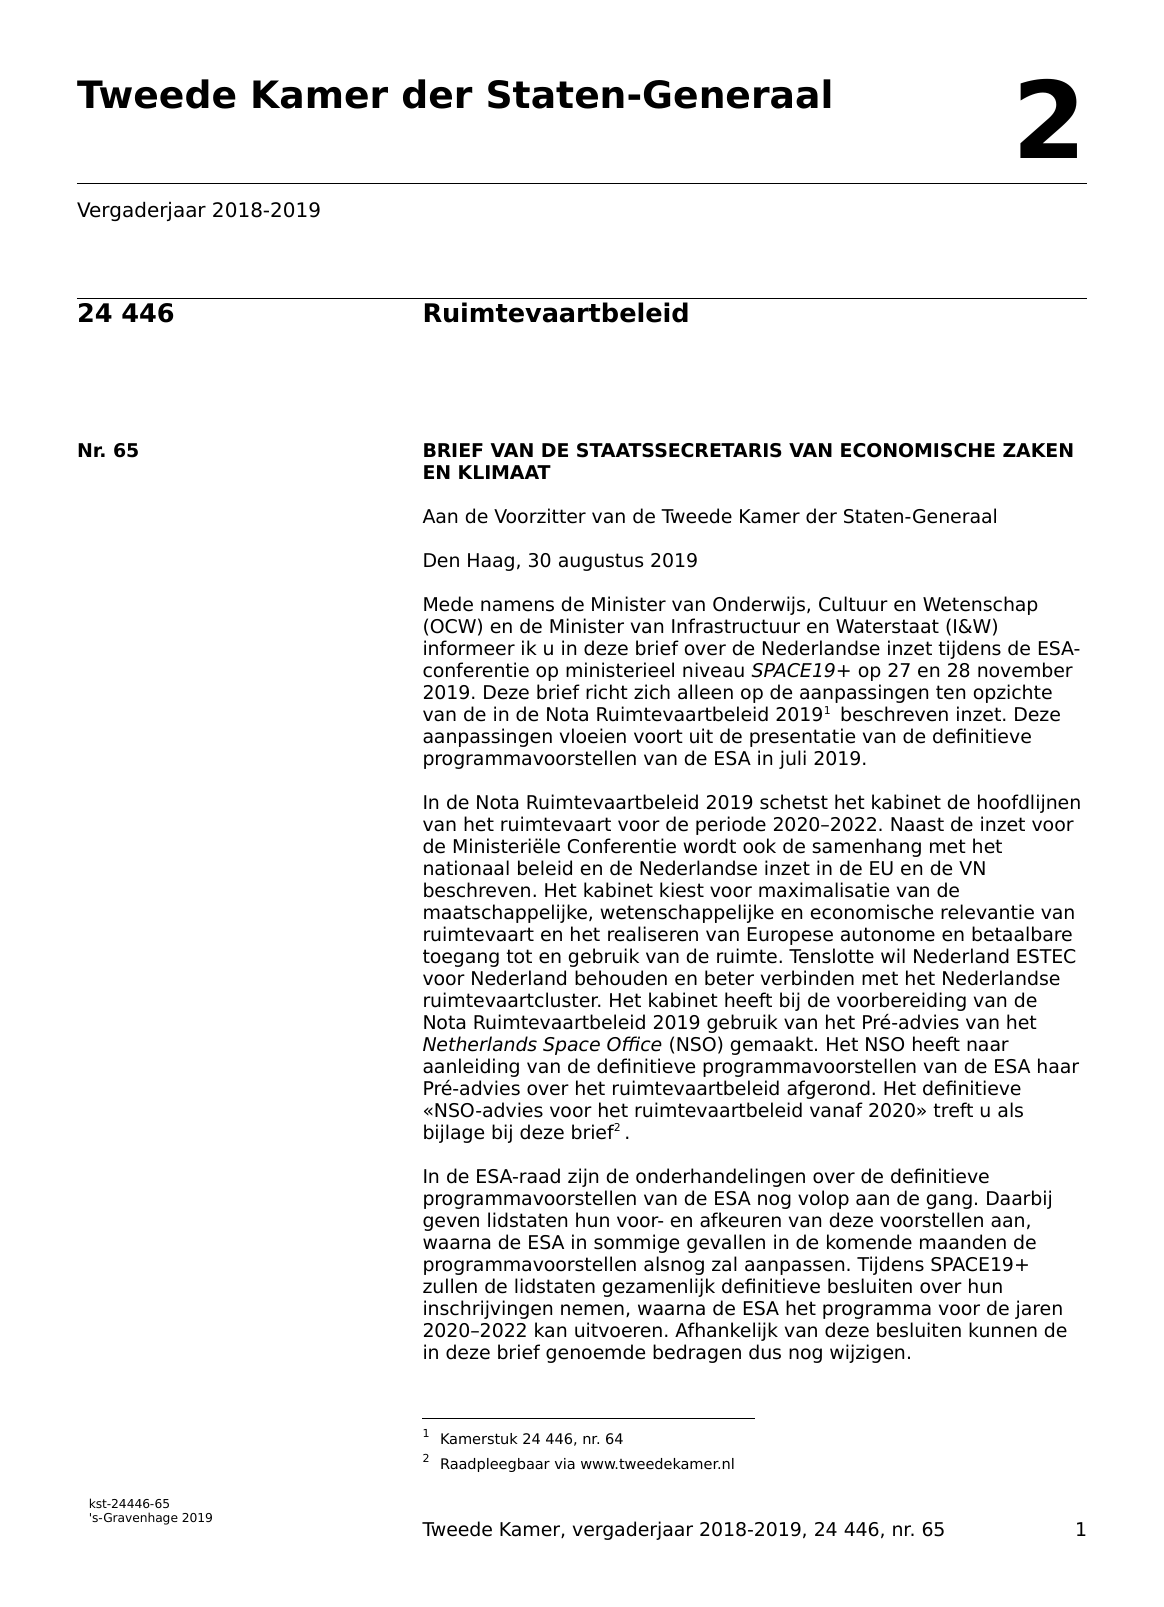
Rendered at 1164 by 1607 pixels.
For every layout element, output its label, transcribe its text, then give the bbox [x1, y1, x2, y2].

table_header 2 [886, 59, 1087, 183]
table_header Tweede Kamer der Staten-Generaal [77, 59, 886, 183]
text Raadpleegbaar via www.tweedekamer.nl [422, 1452, 1087, 1474]
text In de ESA-raad zijn de onderhandelingen over de definitieve programmavoorstellen van de ESA nog volop aan de gang. Daarbij geven lidstaten hun voor- en afkeuren van deze voorstellen aan, waarna de ESA in sommige gevallen in de komende maanden de programmavoorstellen alsnog zal aanpassen. Tijdens SPACE19+ zullen de lidstaten gezamenlijk definitieve besluiten over hun inschrijvingen nemen, waarna de ESA het programma voor de jaren 2020–2022 kan uitvoeren. Afhankelijk van deze besluiten kunnen de in deze brief genoemde bedragen dus nog wijzigen. [422, 1166, 1087, 1364]
table_cell Vergaderjaar 2018-2019 [77, 184, 1087, 298]
text Mede namens de Minister van Onderwijs, Cultuur en Wetenschap (OCW) en de Minister van Infrastructuur en Waterstaat (I&W) informeer ik u in deze brief over de Nederlandse inzet tijdens de ESA-conferentie op ministerieel niveau SPACE19+ op 27 en 28 november 2019. Deze brief richt zich alleen op de aanpassingen ten opzichte van de in de Nota Ruimtevaartbeleid 2019 beschreven inzet. Deze aanpassingen vloeien voort uit de presentatie van de definitieve programmavoorstellen van de ESA in juli 2019. [422, 594, 1087, 770]
text kst-24446-65 [88, 1497, 323, 1511]
text Aan de Voorzitter van de Tweede Kamer der Staten-Generaal [422, 506, 1087, 528]
subtitle Nr. 65 BRIEF VAN DE STAATSSECRETARIS VAN ECONOMISCHE ZAKEN EN KLIMAAT [77, 440, 1087, 484]
text In de Nota Ruimtevaartbeleid 2019 schetst het kabinet de hoofdlijnen van het ruimtevaart voor de periode 2020–2022. Naast de inzet voor de Ministeriële Conferentie wordt ook de samenhang met het nationaal beleid en de Nederlandse inzet in de EU en de VN beschreven. Het kabinet kiest voor maximalisatie van de maatschappelijke, wetenschappelijke en economische relevantie van ruimtevaart en het realiseren van Europese autonome en betaalbare toegang tot en gebruik van de ruimte. Tenslotte wil Nederland ESTEC voor Nederland behouden en beter verbinden met het Nederlandse ruimtevaartcluster. Het kabinet heeft bij de voorbereiding van de Nota Ruimtevaartbeleid 2019 gebruik van het Pré-advies van het Netherlands Space Office (NSO) gemaakt. Het NSO heeft naar aanleiding van de definitieve programmavoorstellen van de ESA haar Pré-advies over het ruimtevaartbeleid afgerond. Het definitieve «NSO-advies voor het ruimtevaartbeleid vanaf 2020» treft u als bijlage bij deze brief. [422, 792, 1087, 1144]
text Den Haag, 30 augustus 2019 [422, 550, 1087, 572]
text Kamerstuk 24 446, nr. 64 [422, 1427, 1087, 1449]
text 's-Gravenhage 2019 [88, 1511, 323, 1525]
subtitle 24 446 Ruimtevaartbeleid [77, 299, 1087, 329]
